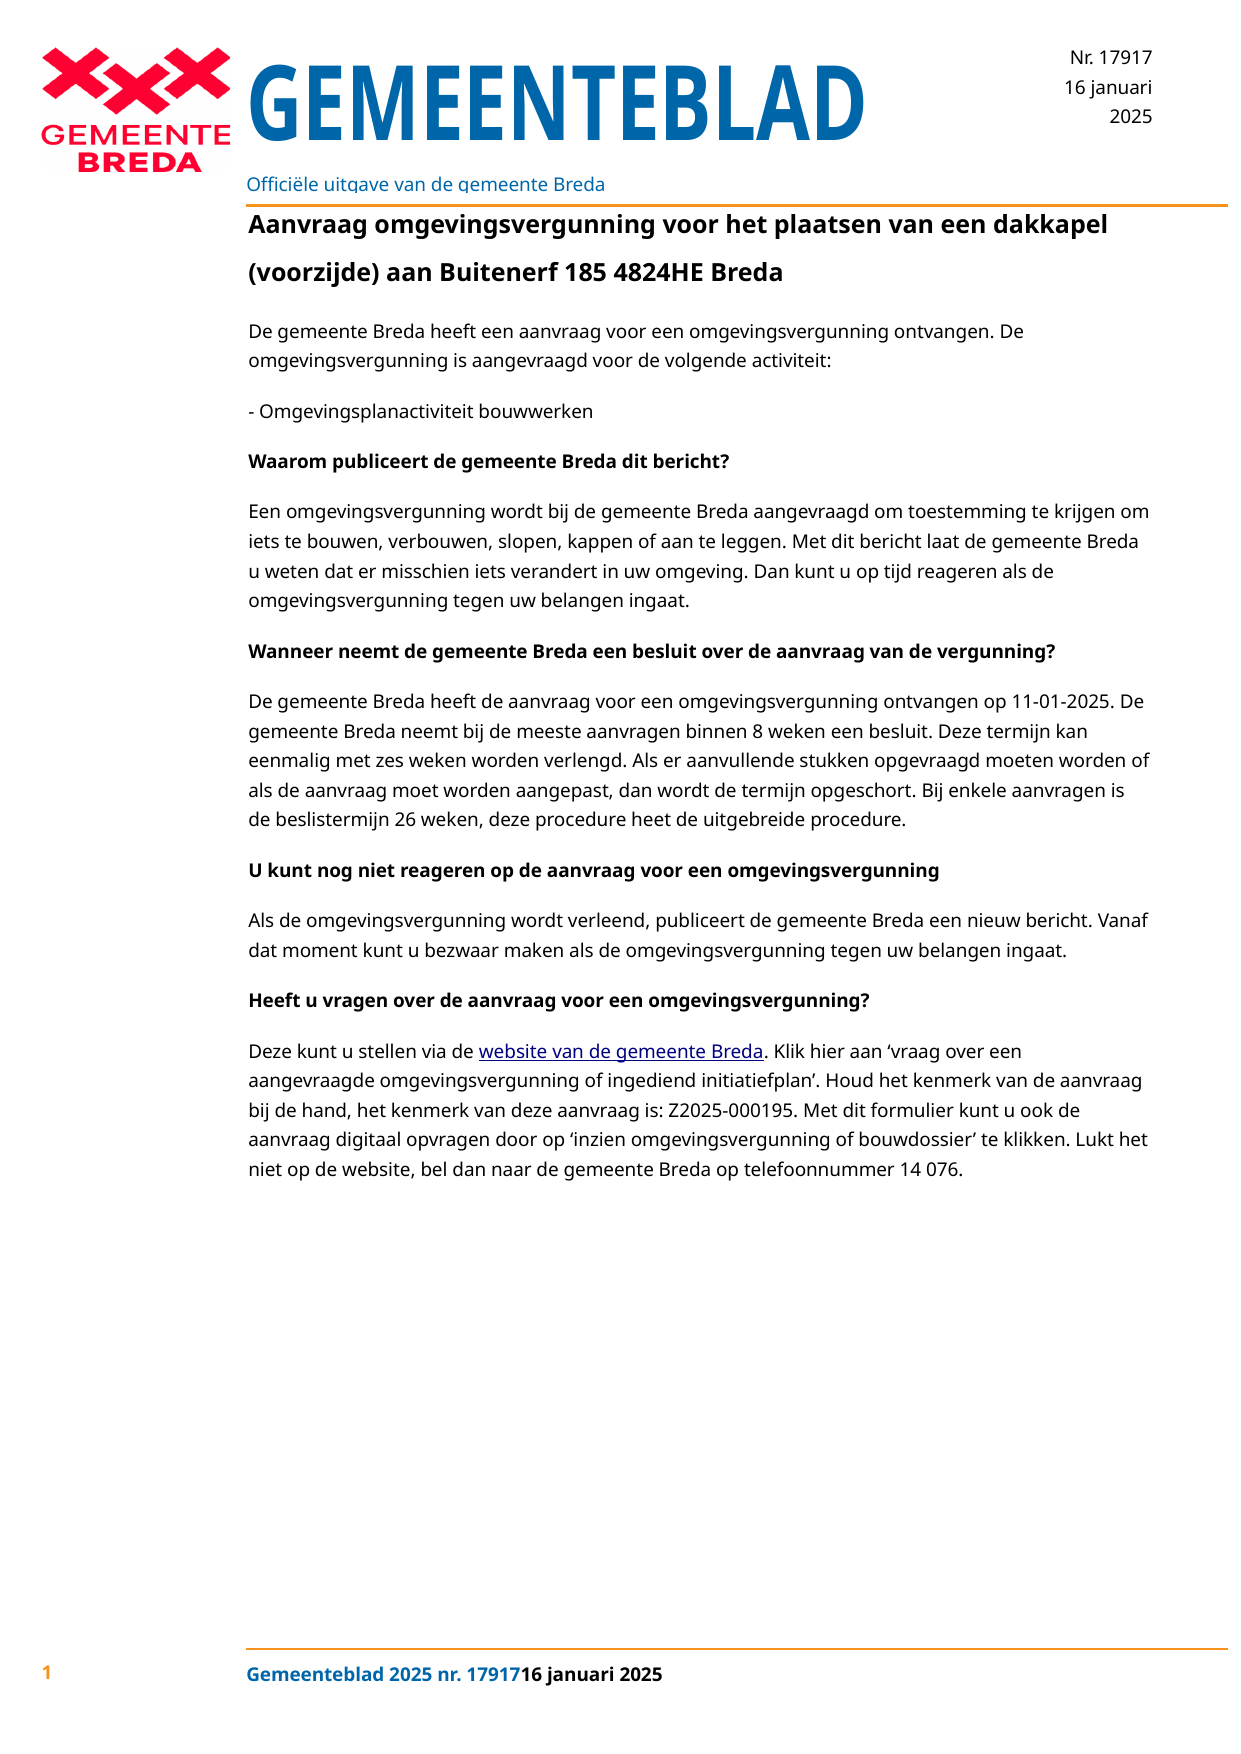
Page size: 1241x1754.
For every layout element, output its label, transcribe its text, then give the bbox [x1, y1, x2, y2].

text U kunt nog niet reageren op de aanvraag voor een omgevingsvergunning [248, 857, 1152, 883]
text Wanneer neemt de gemeente Breda een besluit over de aanvraag van de vergunning? [248, 638, 1152, 664]
text Een omgevingsvergunning wordt bij de gemeente Breda aangevraagd om toestemming te krijgen om iets te bouwen, verbouwen, slopen, kappen of aan te leggen. Met dit bericht laat de gemeente Breda u weten dat er misschien iets verandert in uw omgeving. Dan kunt u op tijd reageren als de omgevingsvergunning tegen uw belangen ingaat. [248, 499, 1152, 613]
text De gemeente Breda heeft een aanvraag voor een omgevingsvergunning ontvangen. De omgevingsvergunning is aangevraagd voor de volgende activiteit: [248, 318, 1152, 373]
picture [41, 47, 231, 172]
text Heeft u vragen over de aanvraag voor een omgevingsvergunning? [248, 987, 1152, 1013]
text Waarom publiceert de gemeente Breda dit bericht? [248, 448, 1152, 474]
text - Omgevingsplanactiviteit bouwwerken [248, 398, 1152, 424]
text Aanvraag omgevingsvergunning voor het plaatsen van een dakkapel (voorzijde) aan Buitenerf 185 4824HE Breda [248, 207, 1152, 288]
text De gemeente Breda heeft de aanvraag voor een omgevingsvergunning ontvangen op 11-01-2025. De gemeente Breda neemt bij de meeste aanvragen binnen 8 weken een besluit. Deze termijn kan eenmalig met zes weken worden verlengd. Als er aanvullende stukken opgevraagd moeten worden of als de aanvraag moet worden aangepast, dan wordt de termijn opgeschort. Bij enkele aanvragen is de beslistermijn 26 weken, deze procedure heet de uitgebreide procedure. [248, 688, 1152, 832]
text Deze kunt u stellen via de website van de gemeente Breda. Klik hier aan ‘vraag over een aangevraagde omgevingsvergunning of ingediend initiatiefplan’. Houd het kenmerk van de aanvraag bij de hand, het kenmerk van deze aanvraag is: Z2025-000195. Met dit formulier kunt u ook de aanvraag digitaal opvragen door op ‘inzien omgevingsvergunning of bouwdossier’ te klikken. Lukt het niet op de website, bel dan naar de gemeente Breda op telefoonnummer 14 076. [248, 1038, 1152, 1182]
text Als de omgevingsvergunning wordt verleend, publiceert de gemeente Breda een nieuw bericht. Vanaf dat moment kunt u bezwaar maken als de omgevingsvergunning tegen uw belangen ingaat. [248, 907, 1152, 963]
